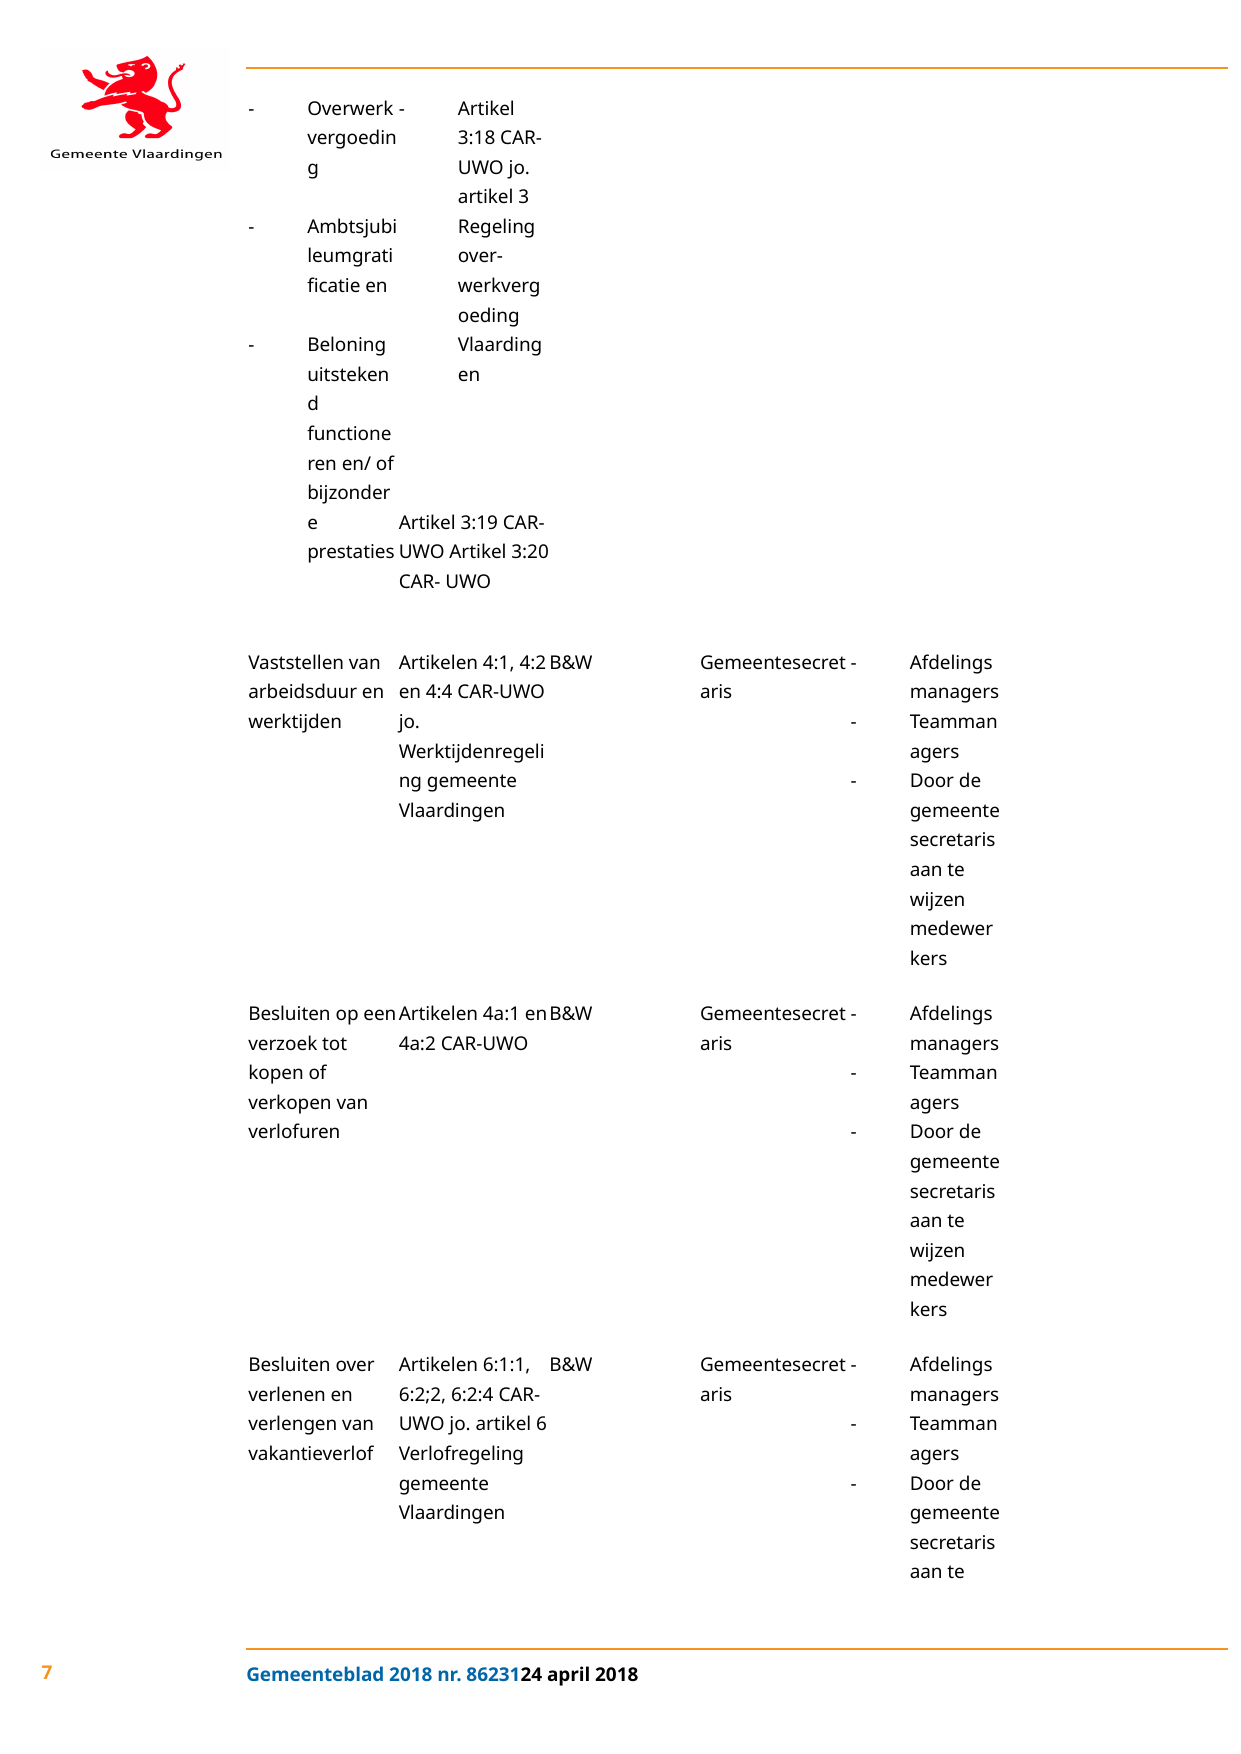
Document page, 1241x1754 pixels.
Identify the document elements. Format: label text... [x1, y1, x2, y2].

table_cell Artikelen 4a:1 en 4a:2 CAR-UWO [399, 1000, 549, 1351]
table_cell [700, 95, 850, 623]
table_cell B&W [549, 1351, 700, 1584]
table_cell Gemeentesecretaris [700, 1351, 850, 1584]
table_cell Artikel 3:18 CAR-UWO jo. artikel 3 Regeling over-werkvergoeding Vlaardingen Artikel 3:19 CAR- UWO Artikel 3:20 CAR- UWO [399, 95, 549, 623]
table_cell Afdelingsmanagers Teammanagers Door de gemeentesecretaris aan te wijzen medewerkers [850, 1000, 1001, 1351]
table_cell Artikelen 4:1, 4:2 en 4:4 CAR-UWO jo. Werktijdenregeling gemeente Vlaardingen [399, 649, 549, 1000]
table_cell Besluiten op een verzoek tot kopen of verkopen van verlofuren [248, 1000, 398, 1351]
table_cell [700, 624, 850, 649]
table_cell Afdelingsmanagers Teammanagers Door de gemeentesecretaris aan te wijzen medewerkers [850, 649, 1001, 1000]
table_cell [1001, 1351, 1152, 1584]
table_cell Gemeentesecretaris [700, 1000, 850, 1351]
picture [41, 47, 231, 172]
table_cell Besluiten over verlenen en verlengen van vakantieverlof [248, 1351, 398, 1584]
table_cell B&W [549, 649, 700, 1000]
table_cell [399, 624, 549, 649]
table_cell Overwerkvergoeding Ambtsjubileumgratificatie en Beloning uitstekend functioneren en/ of bijzondere prestaties [248, 95, 398, 623]
table_cell [1001, 95, 1152, 623]
table_cell [1001, 1000, 1152, 1351]
table_cell Vaststellen van arbeidsduur en werktijden [248, 649, 398, 1000]
table_cell Gemeentesecretaris [700, 649, 850, 1000]
table_cell [248, 624, 398, 649]
table_cell Afdelingsmanagers Teammanagers Door de gemeentesecretaris aan te [850, 1351, 1001, 1584]
table_cell [850, 95, 1001, 623]
table_cell B&W [549, 1000, 700, 1351]
table_cell [1001, 624, 1152, 649]
table_cell [549, 95, 700, 623]
table_cell [549, 624, 700, 649]
table_cell Artikelen 6:1:1, 6:2;2, 6:2:4 CAR-UWO jo. artikel 6 Verlofregeling gemeente Vlaardingen [399, 1351, 549, 1584]
table_cell [1001, 649, 1152, 1000]
table_cell [850, 624, 1001, 649]
